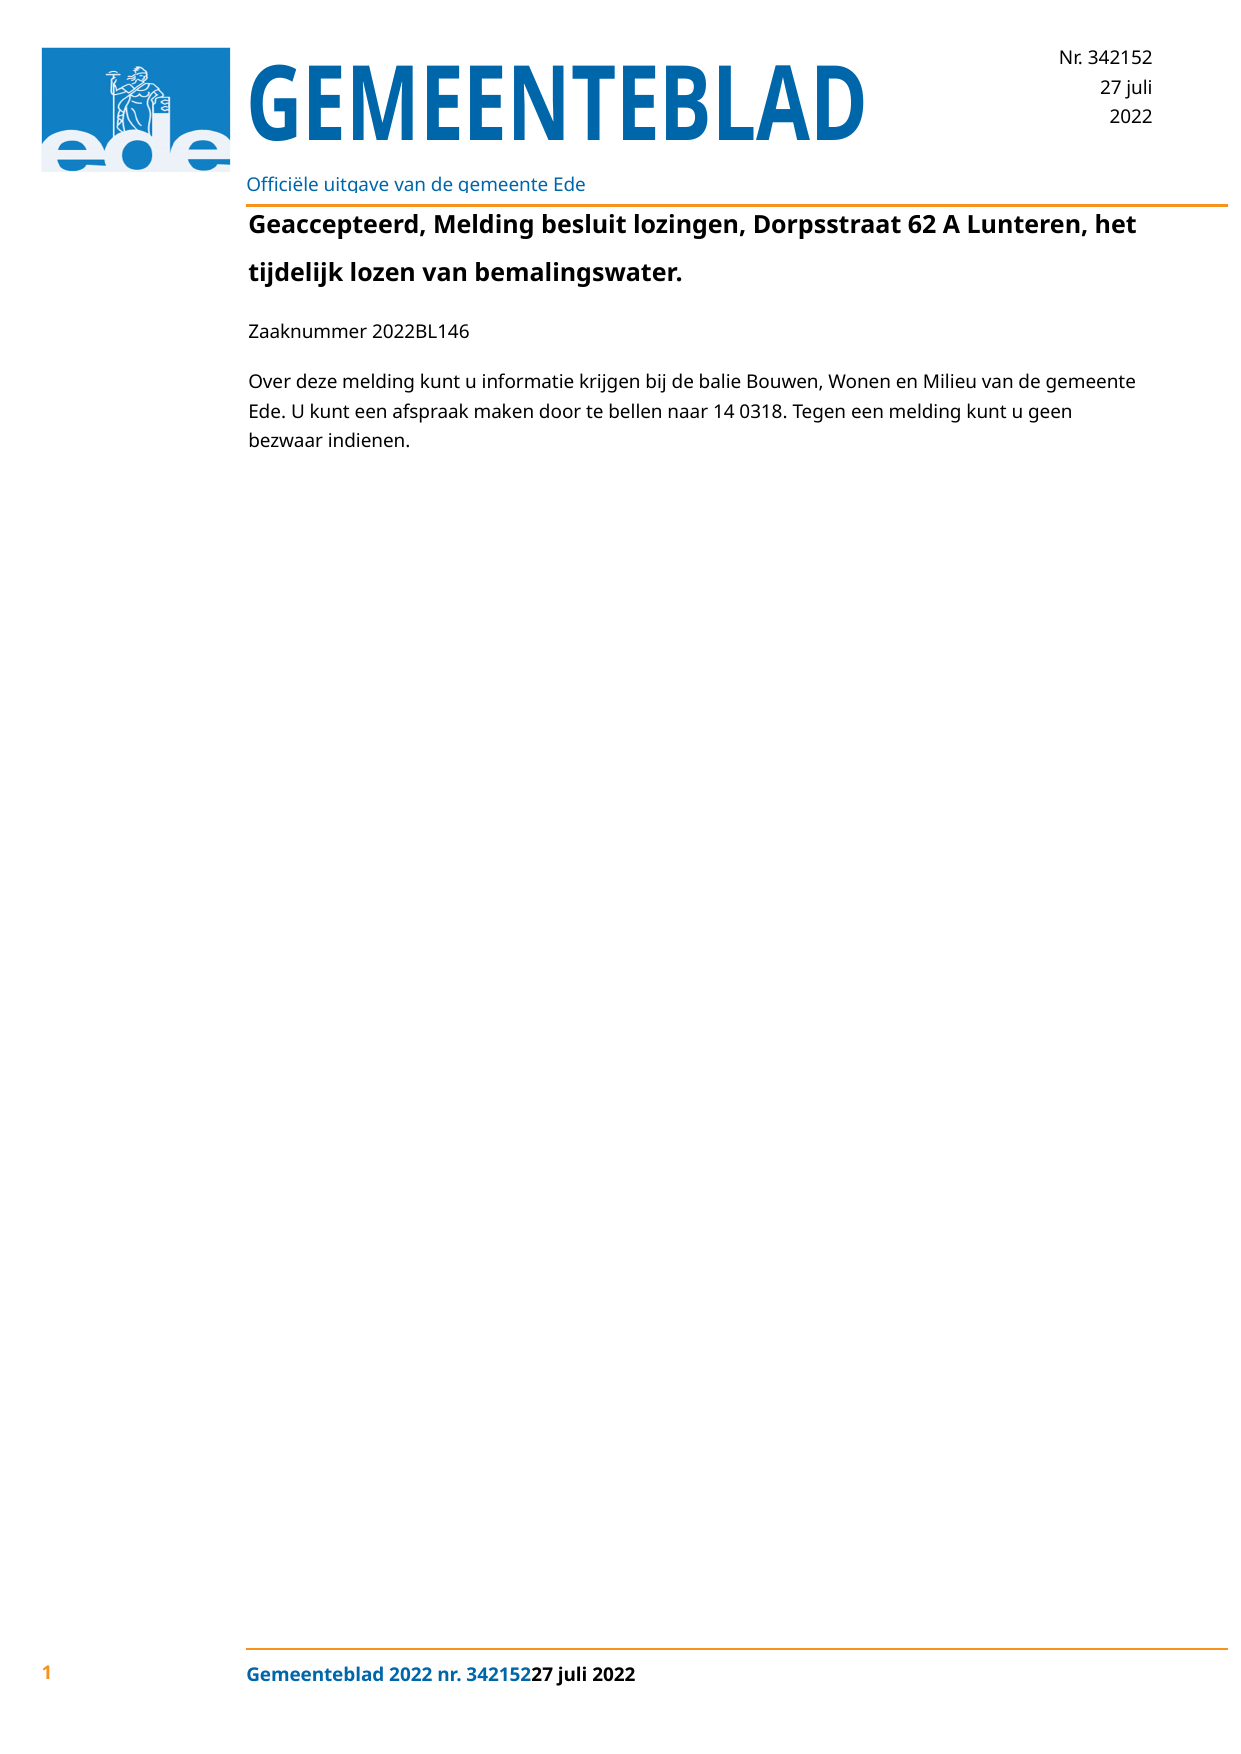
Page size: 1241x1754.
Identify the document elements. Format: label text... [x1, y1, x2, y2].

text Over deze melding kunt u informatie krijgen bij de balie Bouwen, Wonen en Milieu van de gemeente Ede. U kunt een afspraak maken door te bellen naar 14 0318. Tegen een melding kunt u geen bezwaar indienen. [248, 368, 1152, 453]
text Zaaknummer 2022BL146 [248, 318, 1152, 344]
picture [41, 47, 231, 172]
text Geaccepteerd, Melding besluit lozingen, Dorpsstraat 62 A Lunteren, het tijdelijk lozen van bemalingswater. [248, 207, 1152, 288]
